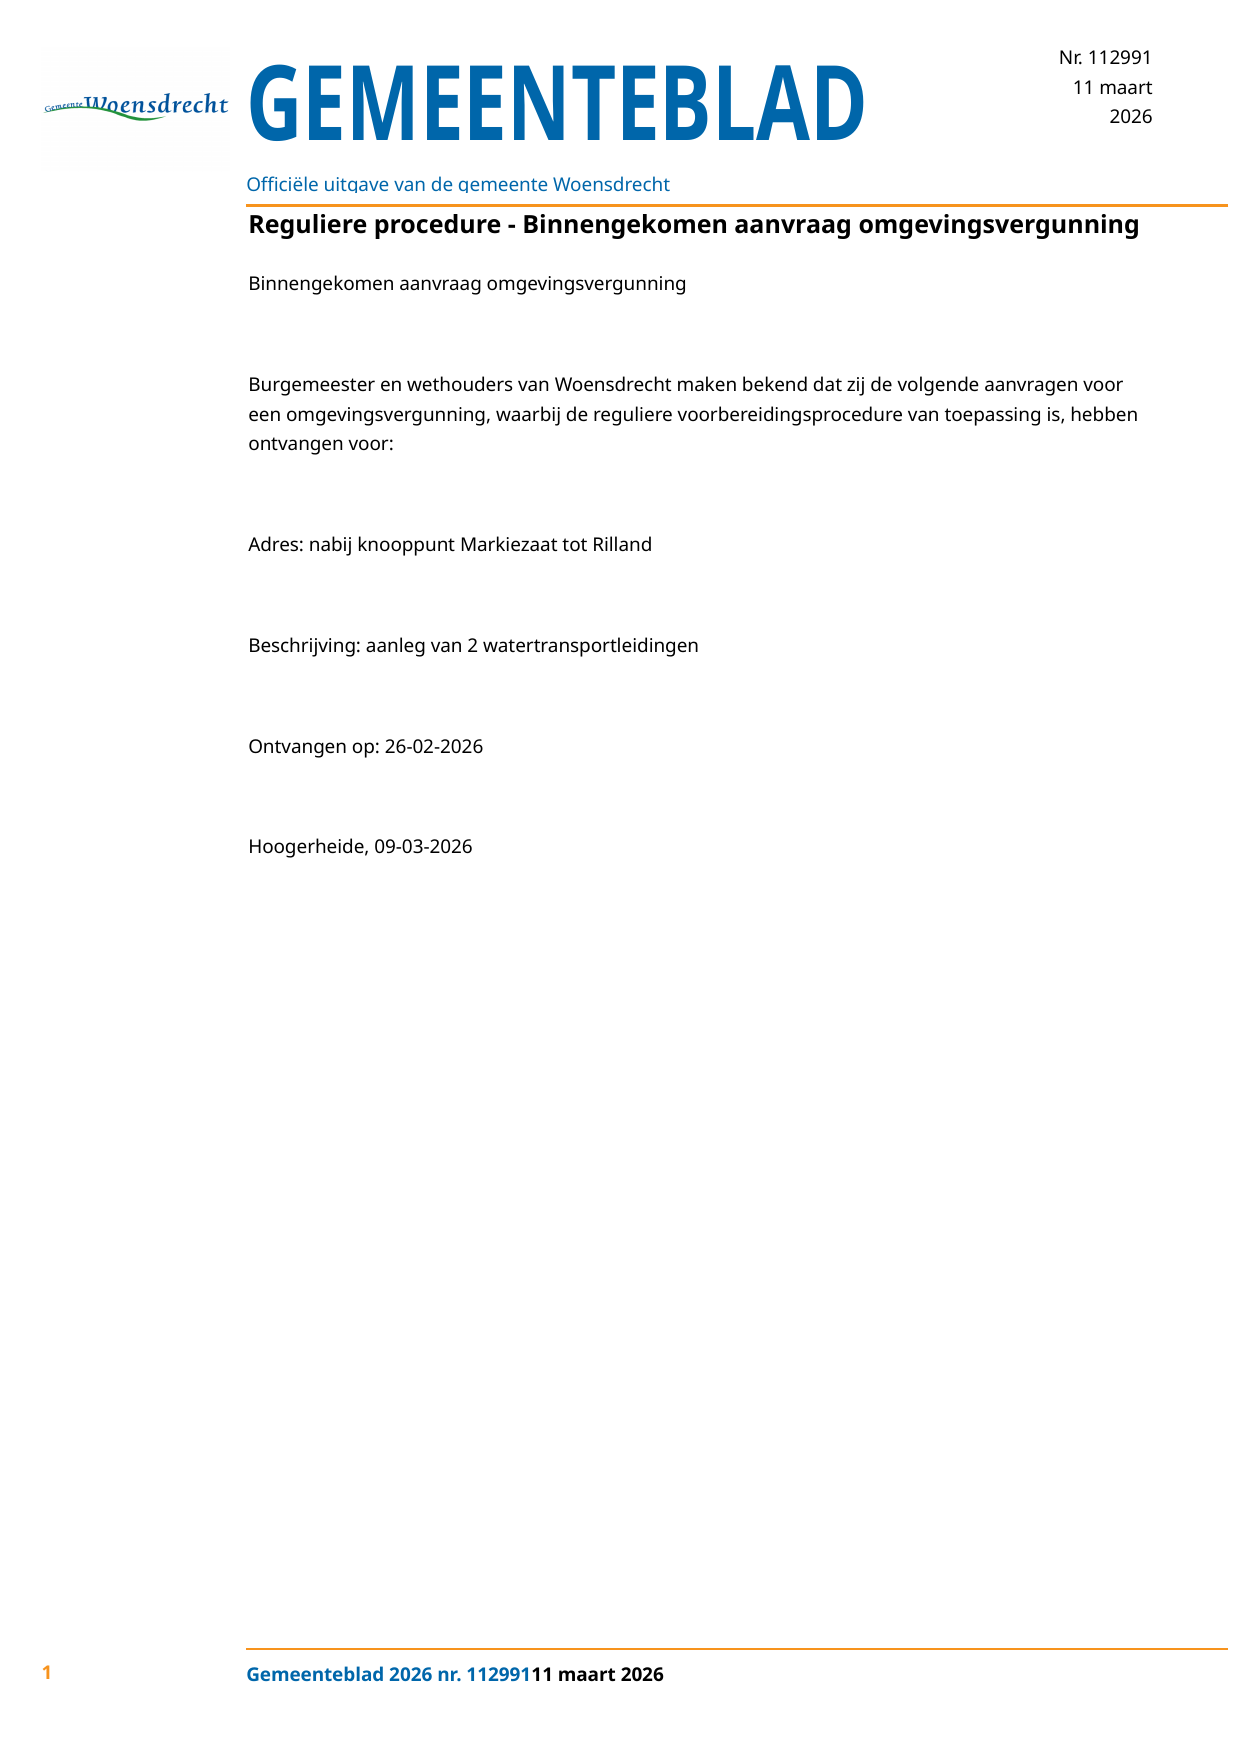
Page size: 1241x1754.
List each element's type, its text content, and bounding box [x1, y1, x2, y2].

text Burgemeester en wethouders van Woensdrecht maken bekend dat zij de volgende aanvragen voor een omgevingsvergunning, waarbij de reguliere voorbereidingsprocedure van toepassing is, hebben ontvangen voor: [248, 371, 1152, 456]
text Binnengekomen aanvraag omgevingsvergunning [248, 270, 1152, 296]
text Ontvangen op: 26-02-2026 [248, 733, 1152, 758]
text Hoogerheide, 09-03-2026 [248, 834, 1152, 859]
text Beschrijving: aanleg van 2 watertransportleidingen [248, 632, 1152, 658]
text Adres: nabij knooppunt Markiezaat tot Rilland [248, 531, 1152, 557]
picture [41, 47, 231, 172]
text Reguliere procedure - Binnengekomen aanvraag omgevingsvergunning [248, 207, 1152, 241]
